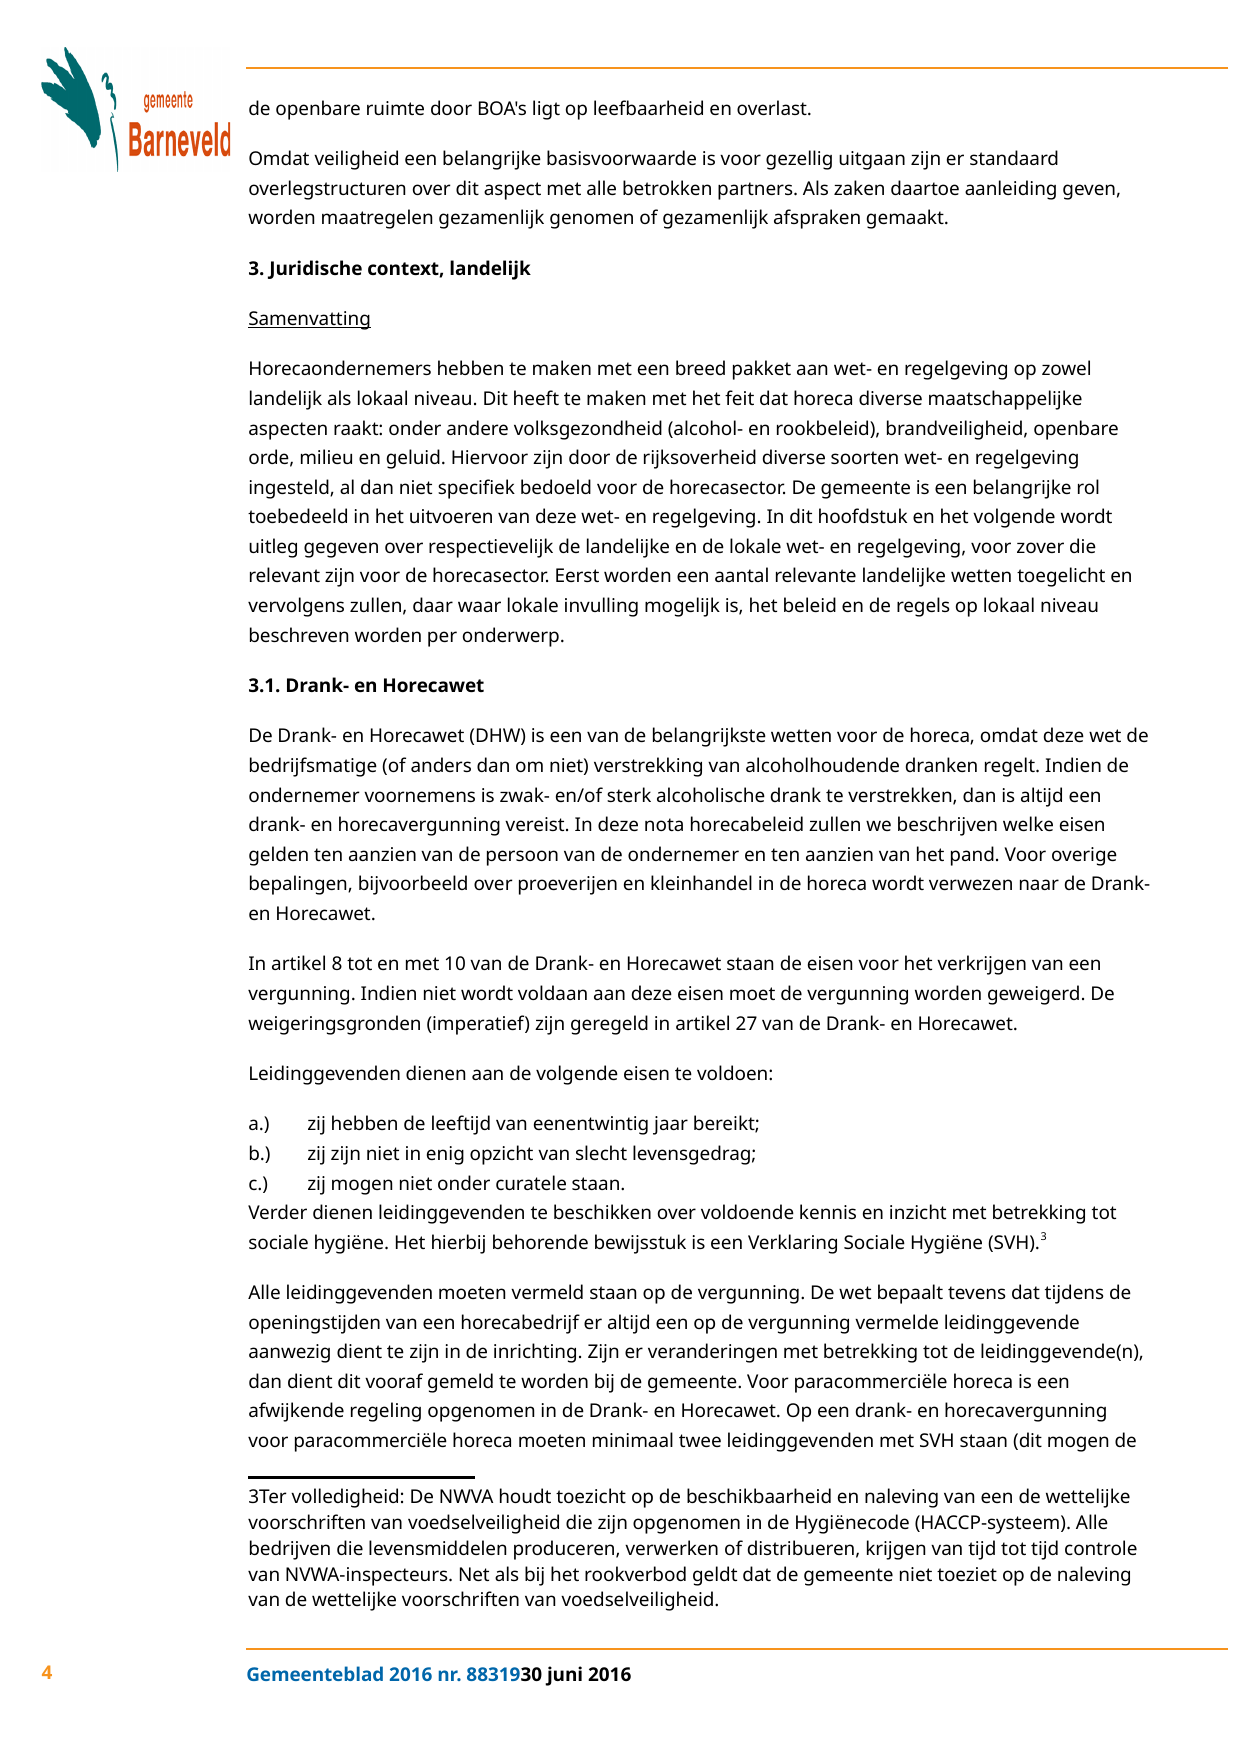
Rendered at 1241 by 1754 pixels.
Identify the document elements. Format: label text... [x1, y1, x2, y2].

text De Drank- en Horecawet (DHW) is een van de belangrijkste wetten voor de horeca, omdat deze wet de bedrijfsmatige (of anders dan om niet) verstrekking van alcoholhoudende dranken regelt. Indien de ondernemer voornemens is zwak- en/of sterk alcoholische drank te verstrekken, dan is altijd een drank- en horecavergunning vereist. In deze nota horecabeleid zullen we beschrijven welke eisen gelden ten aanzien van de persoon van de ondernemer en ten aanzien van het pand. Voor overige bepalingen, bijvoorbeeld over proeverijen en kleinhandel in de horeca wordt verwezen naar de Drank- en Horecawet. [248, 723, 1152, 926]
text de openbare ruimte door BOA's ligt op leefbaarheid en overlast. [248, 95, 1152, 121]
list zij hebben de leeftijd van eenentwintig jaar bereikt; [248, 1111, 1152, 1136]
text Verder dienen leidinggevenden te beschikken over voldoende kennis en inzicht met betrekking tot sociale hygiëne. Het hierbij behorende bewijsstuk is een Verklaring Sociale Hygiëne (SVH). [248, 1199, 1152, 1255]
text Samenvatting [248, 305, 1152, 331]
text 3.1. Drank- en Horecawet [248, 672, 1152, 698]
text Omdat veiligheid een belangrijke basisvoorwaarde is voor gezellig uitgaan zijn er standaard overlegstructuren over dit aspect met alle betrokken partners. Als zaken daartoe aanleiding geven, worden maatregelen gezamenlijk genomen of gezamenlijk afspraken gemaakt. [248, 145, 1152, 230]
list zij mogen niet onder curatele staan. [248, 1170, 1152, 1196]
text Leidinggevenden dienen aan de volgende eisen te voldoen: [248, 1060, 1152, 1086]
picture [41, 47, 231, 172]
text Ter volledigheid: De NWVA houdt toezicht op de beschikbaarheid en naleving van een de wettelijke voorschriften van voedselveiligheid die zijn opgenomen in de Hygiënecode (HACCP-systeem). Alle bedrijven die levensmiddelen produceren, verwerken of distribueren, krijgen van tijd tot tijd controle van NVWA-inspecteurs. Net als bij het rookverbod geldt dat de gemeente niet toeziet op de naleving van de wettelijke voorschriften van voedselveiligheid. [248, 1483, 1152, 1612]
text Alle leidinggevenden moeten vermeld staan op de vergunning. De wet bepaalt tevens dat tijdens de openingstijden van een horecabedrijf er altijd een op de vergunning vermelde leidinggevende aanwezig dient te zijn in de inrichting. Zijn er veranderingen met betrekking tot de leidinggevende(n), dan dient dit vooraf gemeld te worden bij de gemeente. Voor paracommerciële horeca is een afwijkende regeling opgenomen in de Drank- en Horecawet. Op een drank- en horecavergunning voor paracommerciële horeca moeten minimaal twee leidinggevenden met SVH staan (dit mogen de [248, 1279, 1152, 1453]
text Horecaondernemers hebben te maken met een breed pakket aan wet- en regelgeving op zowel landelijk als lokaal niveau. Dit heeft te maken met het feit dat horeca diverse maatschappelijke aspecten raakt: onder andere volksgezondheid (alcohol- en rookbeleid), brandveiligheid, openbare orde, milieu en geluid. Hiervoor zijn door de rijksoverheid diverse soorten wet- en regelgeving ingesteld, al dan niet specifiek bedoeld voor de horecasector. De gemeente is een belangrijke rol toebedeeld in het uitvoeren van deze wet- en regelgeving. In dit hoofdstuk en het volgende wordt uitleg gegeven over respectievelijk de landelijke en de lokale wet- en regelgeving, voor zover die relevant zijn voor de horecasector. Eerst worden een aantal relevante landelijke wetten toegelicht en vervolgens zullen, daar waar lokale invulling mogelijk is, het beleid en de regels op lokaal niveau beschreven worden per onderwerp. [248, 356, 1152, 648]
list zij zijn niet in enig opzicht van slecht levensgedrag; [248, 1140, 1152, 1166]
text 3. Juridische context, landelijk [248, 255, 1152, 281]
text In artikel 8 tot en met 10 van de Drank- en Horecawet staan de eisen voor het verkrijgen van een vergunning. Indien niet wordt voldaan aan deze eisen moet de vergunning worden geweigerd. De weigeringsgronden (imperatief) zijn geregeld in artikel 27 van de Drank- en Horecawet. [248, 951, 1152, 1036]
